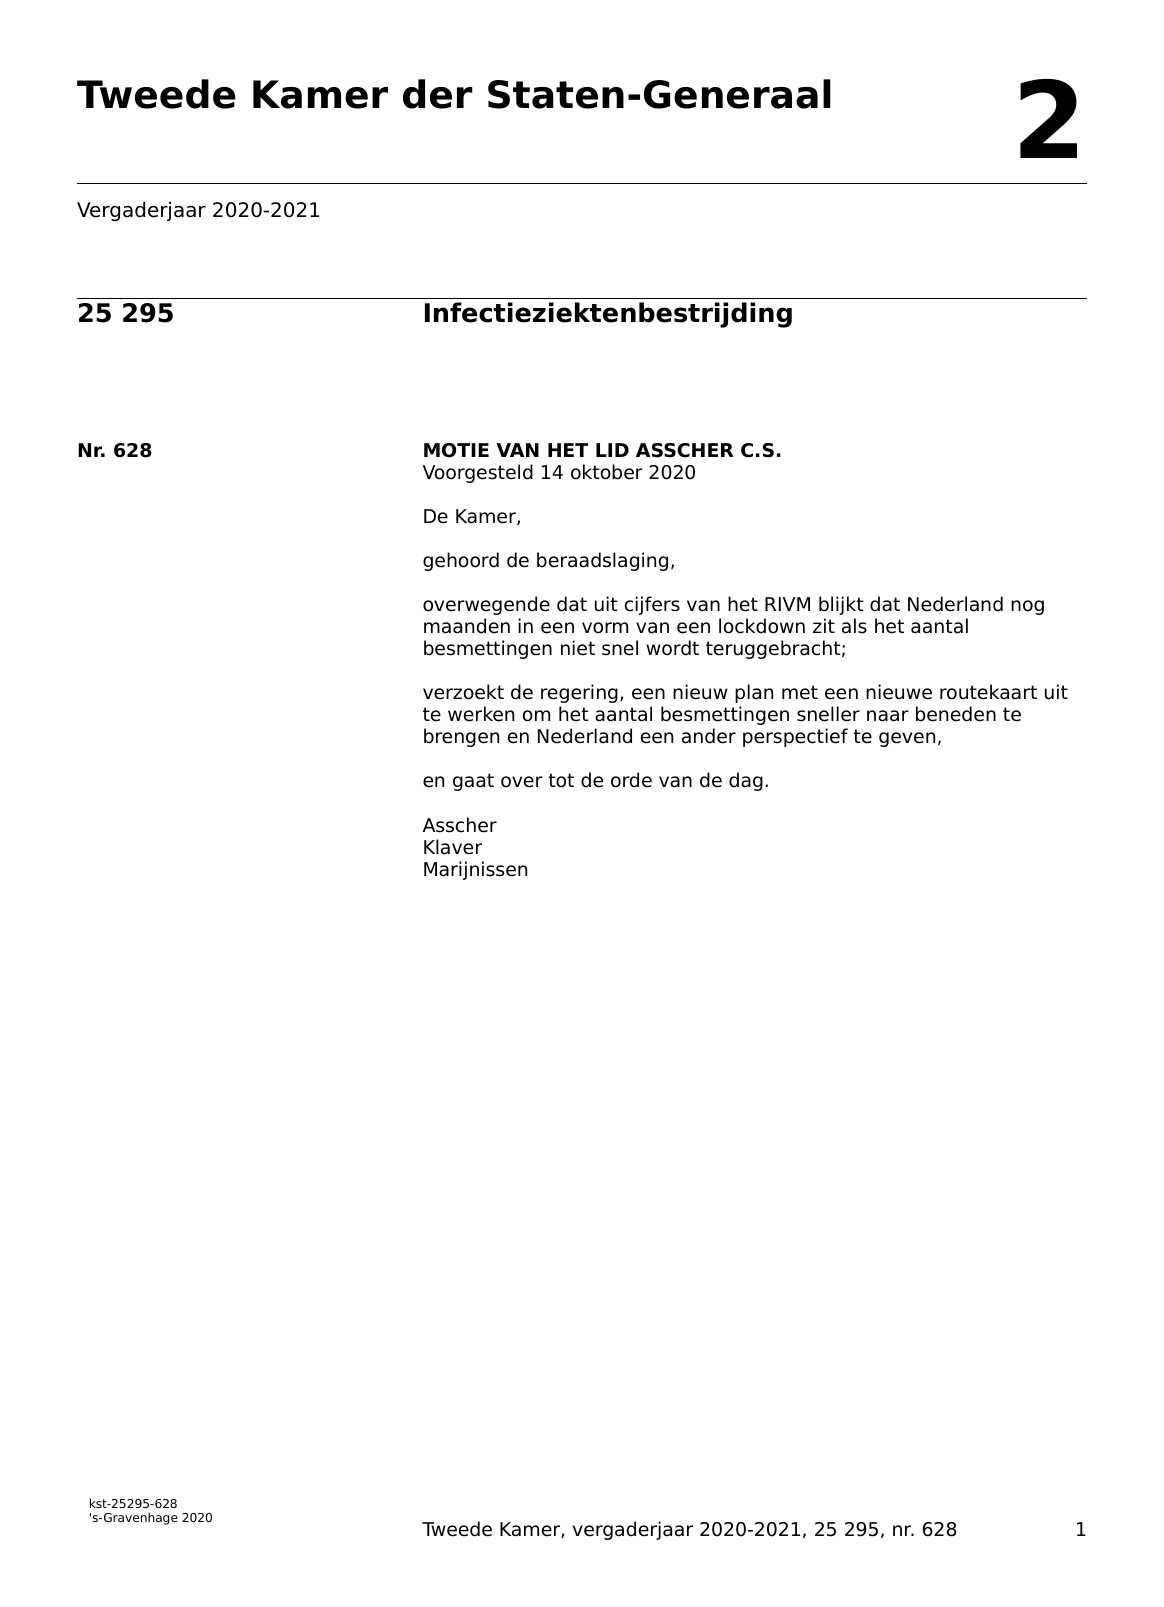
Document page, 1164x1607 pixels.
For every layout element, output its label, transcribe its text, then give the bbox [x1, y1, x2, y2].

text Voorgesteld 14 oktober 2020 [422, 462, 1087, 484]
text en gaat over tot de orde van de dag. [422, 770, 1087, 792]
table_header 2 [886, 59, 1087, 183]
text Klaver [422, 837, 1087, 858]
subtitle 25 295 Infectieziektenbestrijding [77, 299, 1087, 329]
text verzoekt de regering, een nieuw plan met een nieuwe routekaart uit te werken om het aantal besmettingen sneller naar beneden te brengen en Nederland een ander perspectief te geven, [422, 682, 1087, 748]
text De Kamer, [422, 506, 1087, 528]
text kst-25295-628 [88, 1497, 323, 1511]
subtitle Nr. 628 MOTIE VAN HET LID ASSCHER C.S. [77, 440, 1087, 462]
text 's-Gravenhage 2020 [88, 1511, 323, 1525]
table_header Tweede Kamer der Staten-Generaal [77, 59, 886, 183]
text gehoord de beraadslaging, [422, 550, 1087, 572]
text Asscher [422, 814, 1087, 837]
text overwegende dat uit cijfers van het RIVM blijkt dat Nederland nog maanden in een vorm van een lockdown zit als het aantal besmettingen niet snel wordt teruggebracht; [422, 594, 1087, 660]
text Marijnissen [422, 858, 1087, 881]
table_cell Vergaderjaar 2020-2021 [77, 184, 1087, 298]
